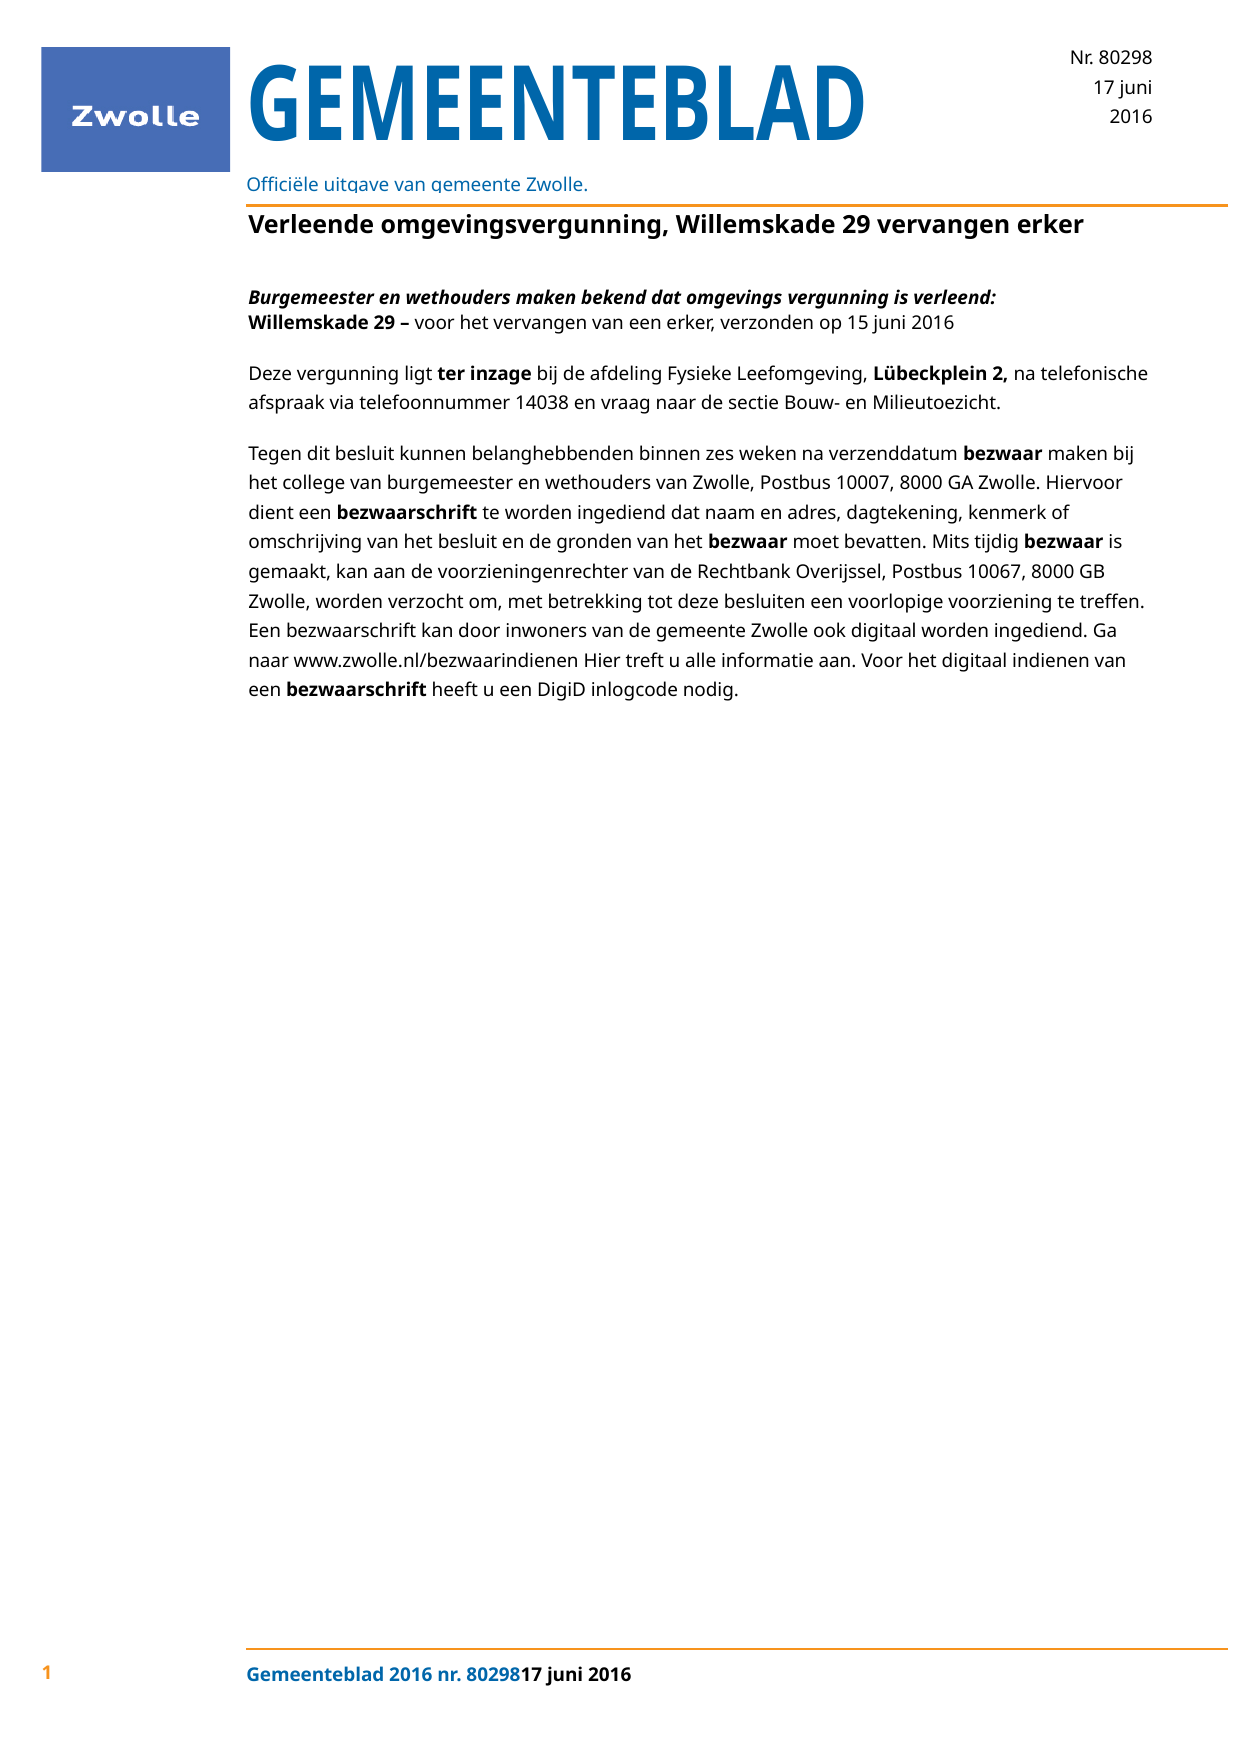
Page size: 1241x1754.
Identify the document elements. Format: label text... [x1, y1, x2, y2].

text Willemskade 29 – voor het vervangen van een erker, verzonden op 15 juni 2016 [248, 309, 1152, 335]
text Verleende omgevingsvergunning, Willemskade 29 vervangen erker [248, 207, 1152, 241]
text Tegen dit besluit kunnen belanghebbenden binnen zes weken na verzenddatum bezwaar maken bij het college van burgemeester en wethouders van Zwolle, Postbus 10007, 8000 GA Zwolle. Hiervoor dient een bezwaarschrift te worden ingediend dat naam en adres, dagtekening, kenmerk of omschrijving van het besluit en de gronden van het bezwaar moet bevatten. Mits tijdig bezwaar is gemaakt, kan aan de voorzieningenrechter van de Rechtbank Overijssel, Postbus 10067, 8000 GB Zwolle, worden verzocht om, met betrekking tot deze besluiten een voorlopige voorziening te treffen. Een bezwaarschrift kan door inwoners van de gemeente Zwolle ook digitaal worden ingediend. Ga naar www.zwolle.nl/bezwaarindienen Hier treft u alle informatie aan. Voor het digitaal indienen van een bezwaarschrift heeft u een DigiD inlogcode nodig. [248, 440, 1152, 702]
text Burgemeester en wethouders maken bekend dat omgevings vergunning is verleend: [248, 284, 1152, 309]
picture [41, 47, 231, 172]
text Deze vergunning ligt ter inzage bij de afdeling Fysieke Leefomgeving, Lübeckplein 2, na telefonische afspraak via telefoonnummer 14038 en vraag naar de sectie Bouw- en Milieutoezicht. [248, 360, 1152, 415]
